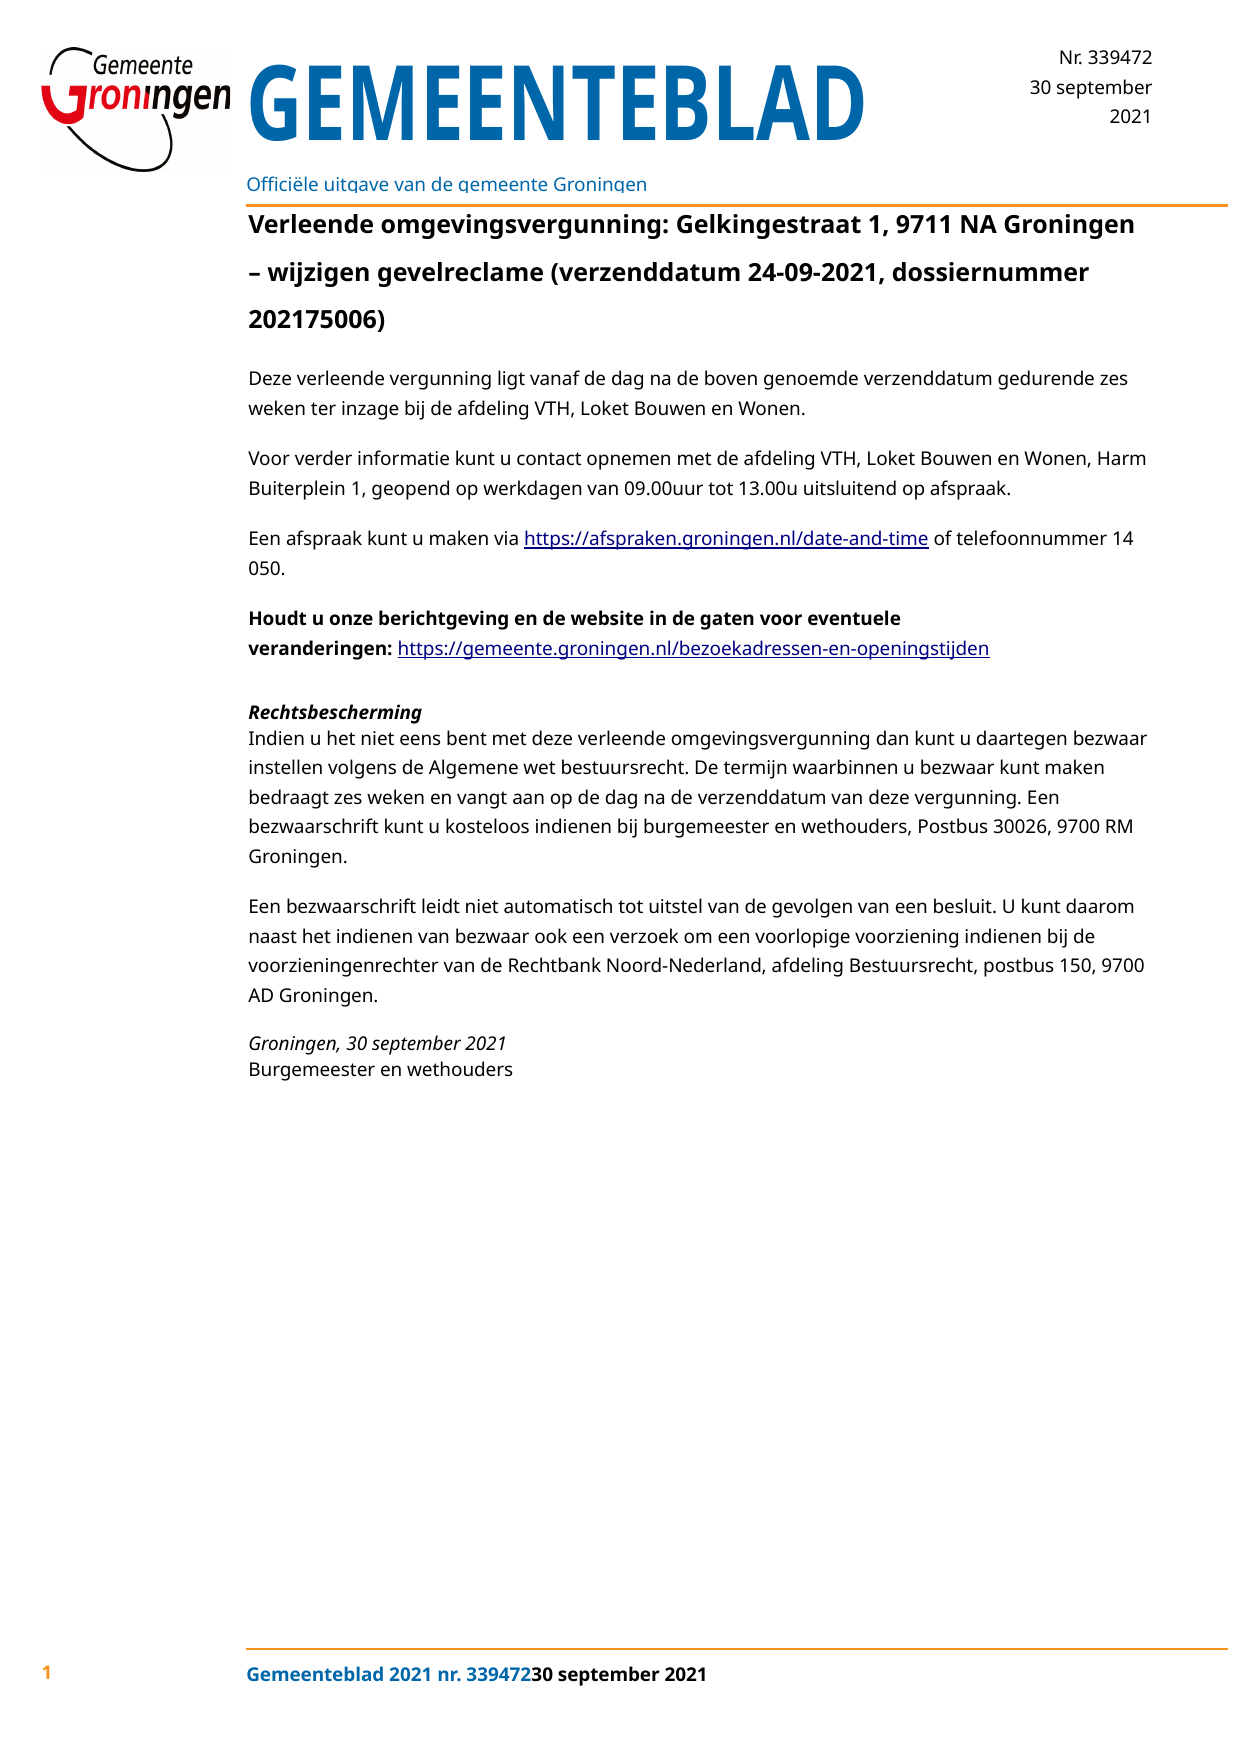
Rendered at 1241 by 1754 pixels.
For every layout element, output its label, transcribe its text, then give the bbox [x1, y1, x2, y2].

text Verleende omgevingsvergunning: Gelkingestraat 1, 9711 NA Groningen – wijzigen gevelreclame (verzenddatum 24-09-2021, dossiernummer 202175006) [248, 207, 1152, 336]
picture [41, 47, 231, 172]
text Voor verder informatie kunt u contact opnemen met de afdeling VTH, Loket Bouwen en Wonen, Harm Buiterplein 1, geopend op werkdagen van 09.00uur tot 13.00u uitsluitend op afspraak. [248, 446, 1152, 501]
text Rechtsbescherming [248, 699, 1152, 725]
text Burgemeester en wethouders [248, 1056, 1152, 1082]
text Houdt u onze berichtgeving en de website in de gaten voor eventuele veranderingen: https://gemeente.groningen.nl/bezoekadressen-en-openingstijden [248, 606, 1152, 661]
text Een bezwaarschrift leidt niet automatisch tot uitstel van de gevolgen van een besluit. U kunt daarom naast het indienen van bezwaar ook een verzoek om een voorlopige voorziening indienen bij de voorzieningenrechter van de Rechtbank Noord-Nederland, afdeling Bestuursrecht, postbus 150, 9700 AD Groningen. [248, 893, 1152, 1008]
text Indien u het niet eens bent met deze verleende omgevingsvergunning dan kunt u daartegen bezwaar instellen volgens de Algemene wet bestuursrecht. De termijn waarbinnen u bezwaar kunt maken bedraagt zes weken en vangt aan op de dag na de verzenddatum van deze vergunning. Een bezwaarschrift kunt u kosteloos indienen bij burgemeester en wethouders, Postbus 30026, 9700 RM Groningen. [248, 725, 1152, 869]
text Een afspraak kunt u maken via https://afspraken.groningen.nl/date-and-time of telefoonnummer 14 050. [248, 526, 1152, 581]
text Deze verleende vergunning ligt vanaf de dag na de boven genoemde verzenddatum gedurende zes weken ter inzage bij de afdeling VTH, Loket Bouwen en Wonen. [248, 366, 1152, 421]
text Groningen, 30 september 2021 [248, 1030, 1152, 1056]
